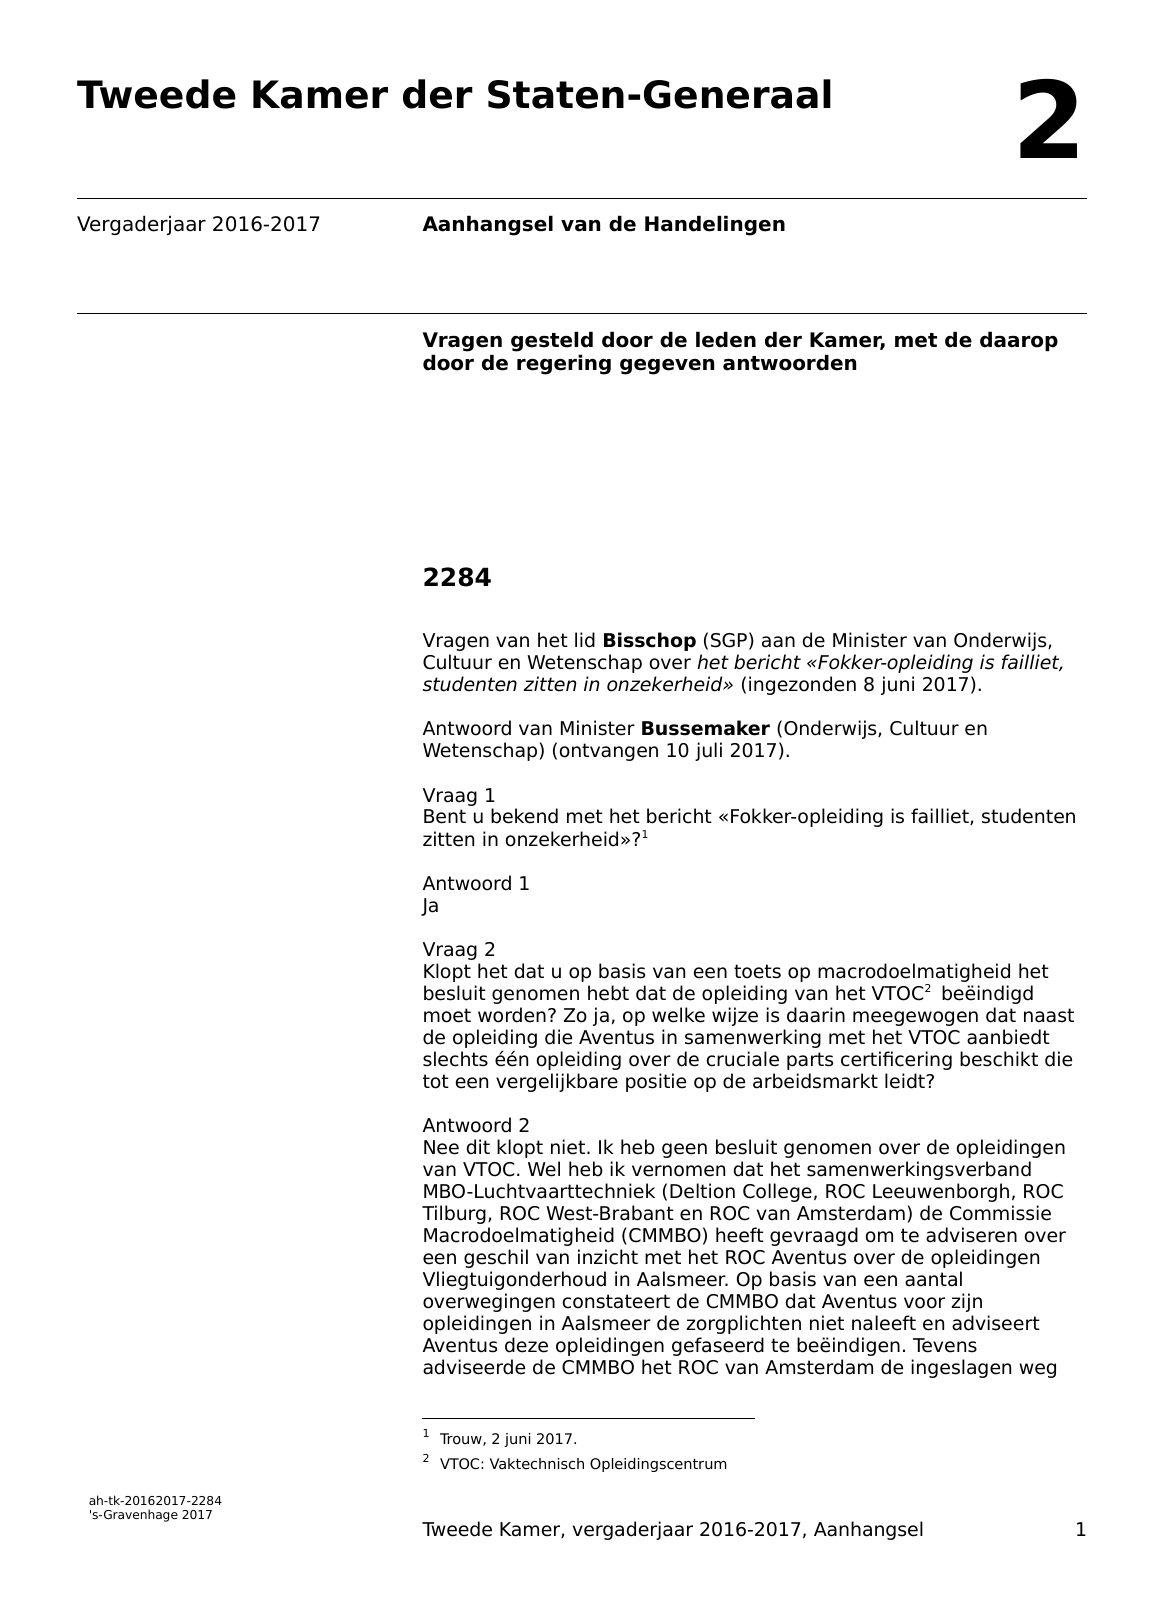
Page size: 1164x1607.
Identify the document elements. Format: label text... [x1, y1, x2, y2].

table_header Tweede Kamer der Staten-Generaal [77, 59, 886, 198]
text Vraag 2 [422, 939, 1087, 961]
text Vragen van het lid Bisschop (SGP) aan de Minister van Onderwijs, Cultuur en Wetenschap over het bericht «Fokker-opleiding is failliet, studenten zitten in onzekerheid» (ingezonden 8 juni 2017). [422, 630, 1087, 696]
table_header 2 [886, 59, 1087, 198]
text ah-tk-20162017-2284 [88, 1494, 323, 1508]
text Antwoord 2 [422, 1115, 1087, 1137]
text VTOC: Vaktechnisch Opleidingscentrum [422, 1452, 1087, 1474]
text Antwoord van Minister Bussemaker (Onderwijs, Cultuur en Wetenschap) (ontvangen 10 juli 2017). [422, 718, 1087, 762]
table_cell Vragen gesteld door de leden der Kamer, met de daarop door de regering gegeven antwoorden [422, 314, 1087, 375]
text Klopt het dat u op basis van een toets op macrodoelmatigheid het besluit genomen hebt dat de opleiding van het VTOC beëindigd moet worden? Zo ja, op welke wijze is daarin meegewogen dat naast de opleiding die Aventus in samenwerking met het VTOC aanbiedt slechts één opleiding over de cruciale parts certificering beschikt die tot een vergelijkbare positie op de arbeidsmarkt leidt? [422, 961, 1087, 1093]
text 2284 [422, 563, 1087, 592]
text Ja [422, 894, 1087, 917]
text Vraag 1 [422, 784, 1087, 806]
table_cell Vergaderjaar 2016-2017 [77, 199, 422, 313]
text 's-Gravenhage 2017 [88, 1508, 323, 1522]
table_cell [77, 314, 422, 375]
text Trouw, 2 juni 2017. [422, 1427, 1087, 1449]
text Bent u bekend met het bericht «Fokker-opleiding is failliet, studenten zitten in onzekerheid»? [422, 806, 1087, 850]
table_cell Aanhangsel van de Handelingen [422, 199, 1087, 313]
text Nee dit klopt niet. Ik heb geen besluit genomen over de opleidingen van VTOC. Wel heb ik vernomen dat het samenwerkingsverband MBO-Luchtvaarttechniek (Deltion College, ROC Leeuwenborgh, ROC Tilburg, ROC West-Brabant en ROC van Amsterdam) de Commissie Macrodoelmatigheid (CMMBO) heeft gevraagd om te adviseren over een geschil van inzicht met het ROC Aventus over de opleidingen Vliegtuigonderhoud in Aalsmeer. Op basis van een aantal overwegingen constateert de CMMBO dat Aventus voor zijn opleidingen in Aalsmeer de zorgplichten niet naleeft en adviseert Aventus deze opleidingen gefaseerd te beëindigen. Tevens adviseerde de CMMBO het ROC van Amsterdam de ingeslagen weg [422, 1137, 1087, 1378]
text Antwoord 1 [422, 873, 1087, 894]
